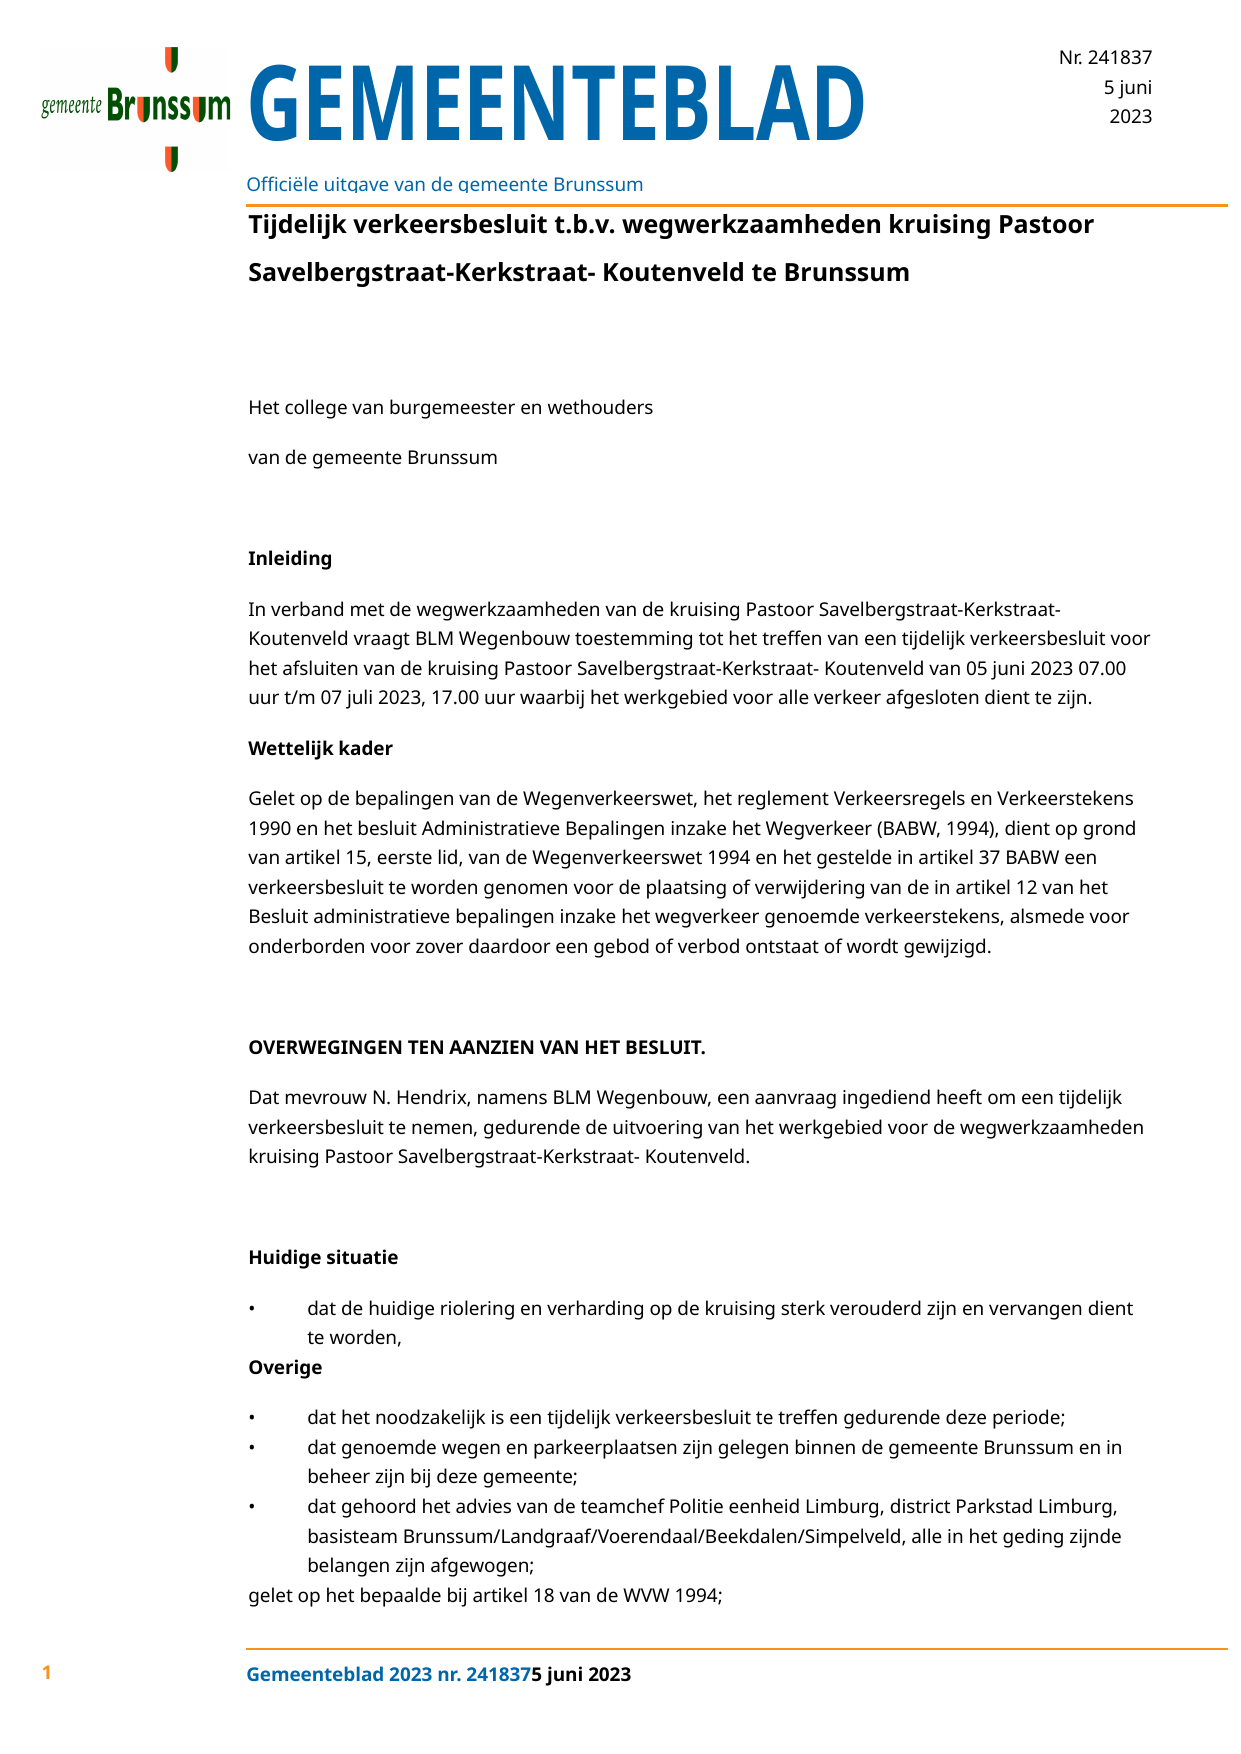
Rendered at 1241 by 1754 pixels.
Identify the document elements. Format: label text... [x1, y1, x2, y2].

text Huidige situatie [248, 1244, 1152, 1270]
text In verband met de wegwerkzaamheden van de kruising Pastoor Savelbergstraat-Kerkstraat- Koutenveld vraagt BLM Wegenbouw toestemming tot het treffen van een tijdelijk verkeersbesluit voor het afsluiten van de kruising Pastoor Savelbergstraat-Kerkstraat- Koutenveld van 05 juni 2023 07.00 uur t/m 07 juli 2023, 17.00 uur waarbij het werkgebied voor alle verkeer afgesloten dient te zijn. [248, 596, 1152, 710]
list dat het noodzakelijk is een tijdelijk verkeersbesluit te treffen gedurende deze periode; [248, 1404, 1152, 1430]
picture [41, 47, 231, 172]
text van de gemeente Brunssum [248, 444, 1152, 470]
text gelet op het bepaalde bij artikel 18 van de WVW 1994; [248, 1582, 1152, 1608]
list dat de huidige riolering en verharding op de kruising sterk verouderd zijn en vervangen dient te worden, [248, 1295, 1152, 1350]
text OVERWEGINGEN TEN AANZIEN VAN HET BESLUIT. [248, 1034, 1152, 1060]
text Het college van burgemeester en wethouders [248, 394, 1152, 420]
list dat gehoord het advies van de teamchef Politie eenheid Limburg, district Parkstad Limburg, basisteam Brunssum/Landgraaf/Voerendaal/Beekdalen/Simpelveld, alle in het geding zijnde belangen zijn afgewogen; [248, 1493, 1152, 1578]
text Gelet op de bepalingen van de Wegenverkeerswet, het reglement Verkeersregels en Verkeerstekens 1990 en het besluit Administratieve Bepalingen inzake het Wegverkeer (BABW, 1994), dient op grond van artikel 15, eerste lid, van de Wegenverkeerswet 1994 en het gestelde in artikel 37 BABW een verkeersbesluit te worden genomen voor de plaatsing of verwijdering van de in artikel 12 van het Besluit administratieve bepalingen inzake het wegverkeer genoemde verkeerstekens, alsmede voor onderborden voor zover daardoor een gebod of verbod ontstaat of wordt gewijzigd. [248, 785, 1152, 959]
text Tijdelijk verkeersbesluit t.b.v. wegwerkzaamheden kruising Pastoor Savelbergstraat-Kerkstraat- Koutenveld te Brunssum [248, 207, 1152, 288]
text Inleiding [248, 545, 1152, 571]
text Wettelijk kader [248, 735, 1152, 761]
text Dat mevrouw N. Hendrix, namens BLM Wegenbouw, een aanvraag ingediend heeft om een tijdelijk verkeersbesluit te nemen, gedurende de uitvoering van het werkgebied voor de wegwerkzaamheden kruising Pastoor Savelbergstraat-Kerkstraat- Koutenveld. [248, 1084, 1152, 1169]
text Overige [248, 1354, 1152, 1380]
list dat genoemde wegen en parkeerplaatsen zijn gelegen binnen de gemeente Brunssum en in beheer zijn bij deze gemeente; [248, 1434, 1152, 1489]
